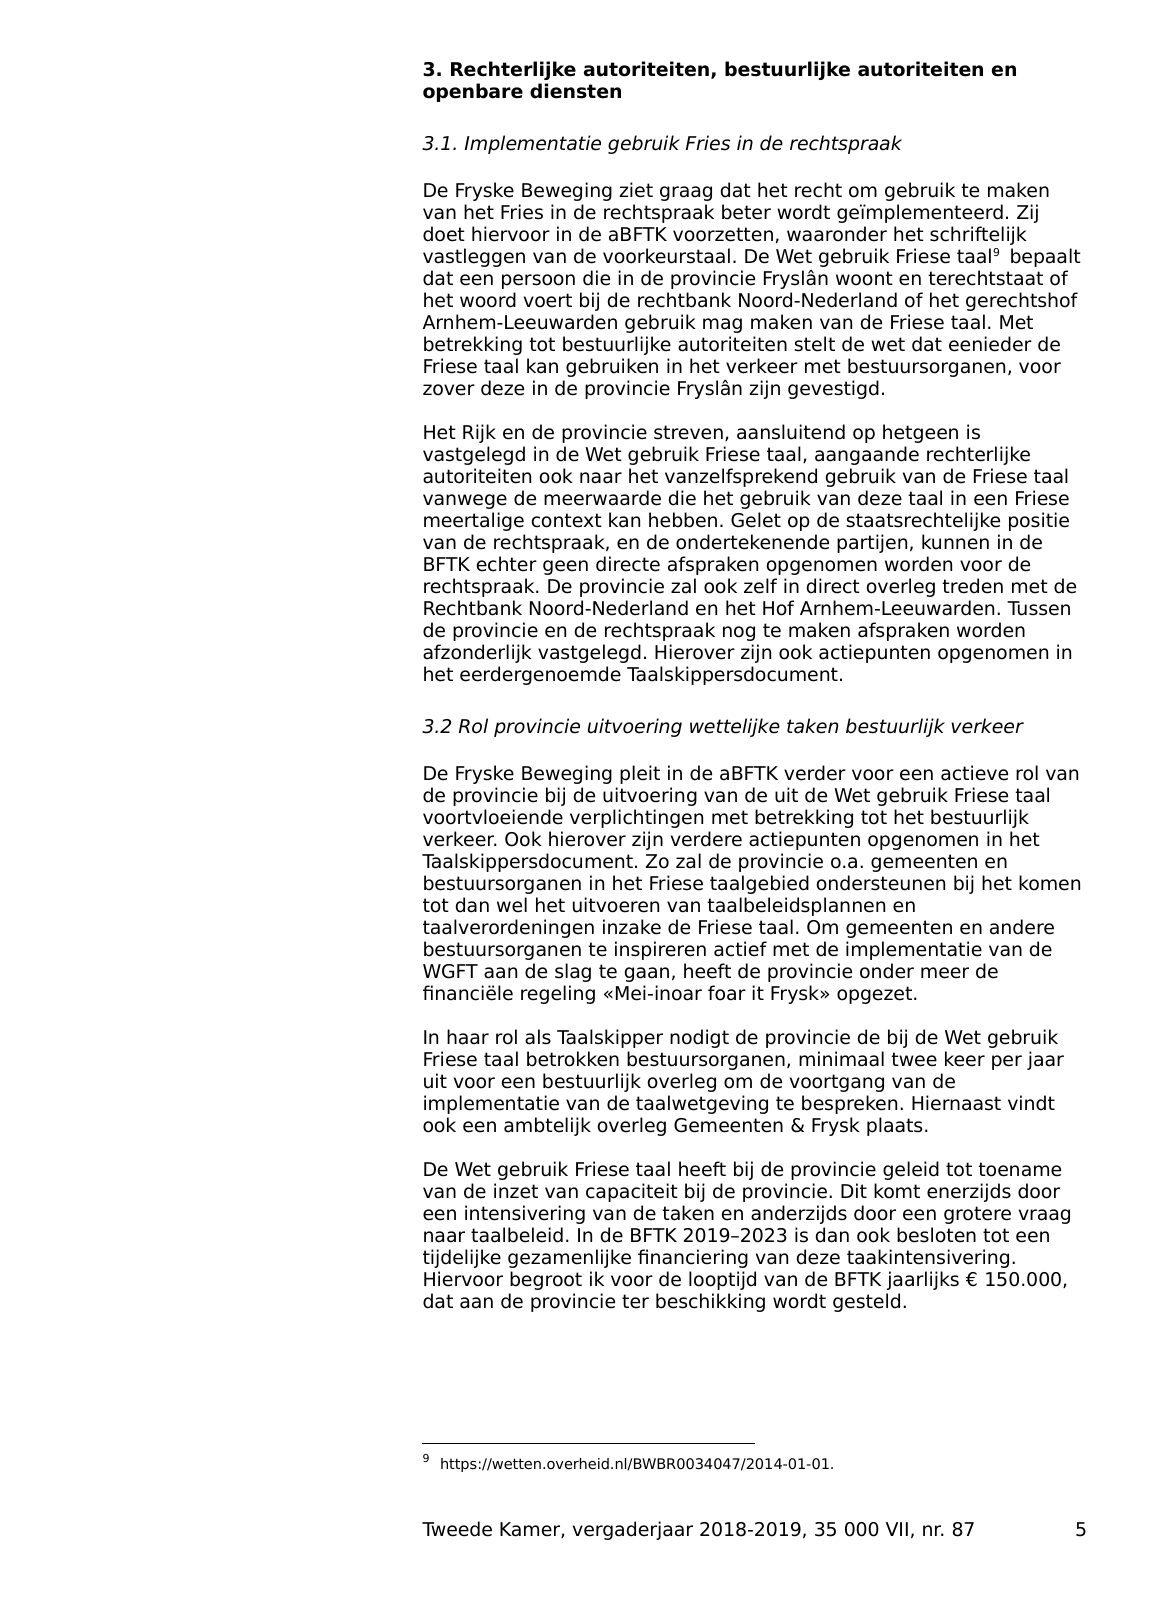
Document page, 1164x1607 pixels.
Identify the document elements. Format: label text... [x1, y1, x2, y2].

subtitle 3.1. Implementatie gebruik Fries in de rechtspraak [422, 133, 1087, 155]
text De Fryske Beweging ziet graag dat het recht om gebruik te maken van het Fries in de rechtspraak beter wordt geïmplementeerd. Zij doet hiervoor in de aBFTK voorzetten, waaronder het schriftelijk vastleggen van de voorkeurstaal. De Wet gebruik Friese taal bepaalt dat een persoon die in de provincie Fryslân woont en terechtstaat of het woord voert bij de rechtbank Noord-Nederland of het gerechtshof Arnhem-Leeuwarden gebruik mag maken van de Friese taal. Met betrekking tot bestuurlijke autoriteiten stelt de wet dat eenieder de Friese taal kan gebruiken in het verkeer met bestuursorganen, voor zover deze in de provincie Fryslân zijn gevestigd. [422, 180, 1087, 400]
subtitle 3. Rechterlijke autoriteiten, bestuurlijke autoriteiten en openbare diensten [422, 59, 1087, 103]
text https://wetten.overheid.nl/BWBR0034047/2014-01-01. [422, 1452, 1087, 1474]
text Het Rijk en de provincie streven, aansluitend op hetgeen is vastgelegd in de Wet gebruik Friese taal, aangaande rechterlijke autoriteiten ook naar het vanzelfsprekend gebruik van de Friese taal vanwege de meerwaarde die het gebruik van deze taal in een Friese meertalige context kan hebben. Gelet op de staatsrechtelijke positie van de rechtspraak, en de ondertekenende partijen, kunnen in de BFTK echter geen directe afspraken opgenomen worden voor de rechtspraak. De provincie zal ook zelf in direct overleg treden met de Rechtbank Noord-Nederland en het Hof Arnhem-Leeuwarden. Tussen de provincie en de rechtspraak nog te maken afspraken worden afzonderlijk vastgelegd. Hierover zijn ook actiepunten opgenomen in het eerdergenoemde Taalskippersdocument. [422, 422, 1087, 686]
text De Wet gebruik Friese taal heeft bij de provincie geleid tot toename van de inzet van capaciteit bij de provincie. Dit komt enerzijds door een intensivering van de taken en anderzijds door een grotere vraag naar taalbeleid. In de BFTK 2019–2023 is dan ook besloten tot een tijdelijke gezamenlijke financiering van deze taakintensivering. Hiervoor begroot ik voor de looptijd van de BFTK jaarlijks € 150.000, dat aan de provincie ter beschikking wordt gesteld. [422, 1159, 1087, 1313]
subtitle 3.2 Rol provincie uitvoering wettelijke taken bestuurlijk verkeer [422, 716, 1087, 738]
text De Fryske Beweging pleit in de aBFTK verder voor een actieve rol van de provincie bij de uitvoering van de uit de Wet gebruik Friese taal voortvloeiende verplichtingen met betrekking tot het bestuurlijk verkeer. Ook hierover zijn verdere actiepunten opgenomen in het Taalskippersdocument. Zo zal de provincie o.a. gemeenten en bestuursorganen in het Friese taalgebied ondersteunen bij het komen tot dan wel het uitvoeren van taalbeleidsplannen en taalverordeningen inzake de Friese taal. Om gemeenten en andere bestuursorganen te inspireren actief met de implementatie van de WGFT aan de slag te gaan, heeft de provincie onder meer de financiële regeling «Mei-inoar foar it Frysk» opgezet. [422, 763, 1087, 1004]
text In haar rol als Taalskipper nodigt de provincie de bij de Wet gebruik Friese taal betrokken bestuursorganen, minimaal twee keer per jaar uit voor een bestuurlijk overleg om de voortgang van de implementatie van de taalwetgeving te bespreken. Hiernaast vindt ook een ambtelijk overleg Gemeenten & Frysk plaats. [422, 1027, 1087, 1137]
